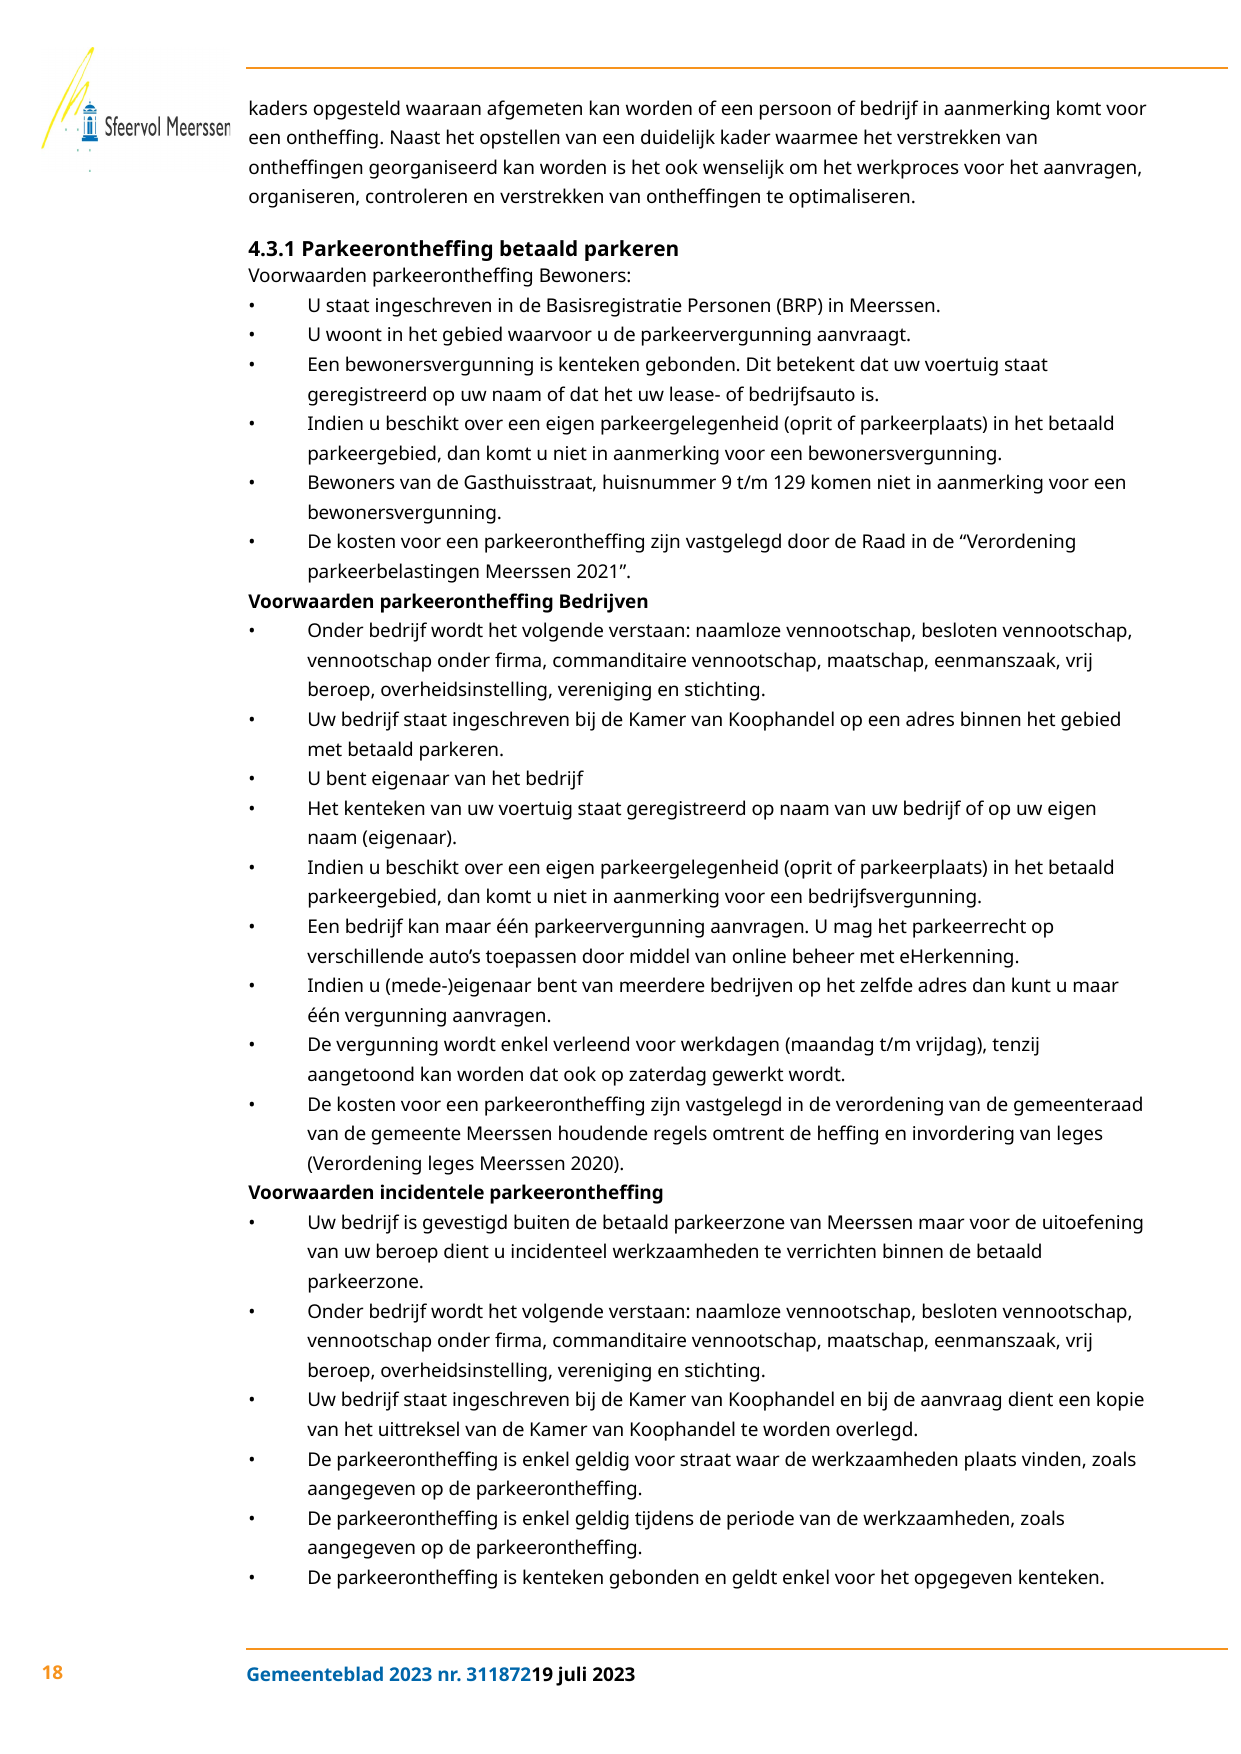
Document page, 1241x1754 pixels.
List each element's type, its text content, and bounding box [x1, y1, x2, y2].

list De parkeerontheffing is enkel geldig voor straat waar de werkzaamheden plaats vinden, zoals aangegeven op de parkeerontheffing. [248, 1446, 1152, 1501]
list De vergunning wordt enkel verleend voor werkdagen (maandag t/m vrijdag), tenzij aangetoond kan worden dat ook op zaterdag gewerkt wordt. [248, 1032, 1152, 1087]
list Indien u beschikt over een eigen parkeergelegenheid (oprit of parkeerplaats) in het betaald parkeergebied, dan komt u niet in aanmerking voor een bedrijfsvergunning. [248, 854, 1152, 909]
list Een bewonersvergunning is kenteken gebonden. Dit betekent dat uw voertuig staat geregistreerd op uw naam of dat het uw lease- of bedrijfsauto is. [248, 351, 1152, 406]
list Uw bedrijf staat ingeschreven bij de Kamer van Koophandel en bij de aanvraag dient een kopie van het uittreksel van de Kamer van Koophandel te worden overlegd. [248, 1387, 1152, 1442]
list Uw bedrijf is gevestigd buiten de betaald parkeerzone van Meerssen maar voor de uitoefening van uw beroep dient u incidenteel werkzaamheden te verrichten binnen de betaald parkeerzone. [248, 1209, 1152, 1294]
text 4.3.1 Parkeerontheffing betaald parkeren [248, 234, 1152, 262]
text kaders opgesteld waaraan afgemeten kan worden of een persoon of bedrijf in aanmerking komt voor een ontheffing. Naast het opstellen van een duidelijk kader waarmee het verstrekken van ontheffingen georganiseerd kan worden is het ook wenselijk om het werkproces voor het aanvragen, organiseren, controleren en verstrekken van ontheffingen te optimaliseren. [248, 95, 1152, 209]
list De kosten voor een parkeerontheffing zijn vastgelegd in de verordening van de gemeenteraad van de gemeente Meerssen houdende regels omtrent de heffing en invordering van leges (Verordening leges Meerssen 2020). [248, 1091, 1152, 1176]
list De parkeerontheffing is enkel geldig tijdens de periode van de werkzaamheden, zoals aangegeven op de parkeerontheffing. [248, 1505, 1152, 1560]
list De kosten voor een parkeerontheffing zijn vastgelegd door de Raad in de “Verordening parkeerbelastingen Meerssen 2021”. [248, 529, 1152, 584]
list Indien u (mede-)eigenaar bent van meerdere bedrijven op het zelfde adres dan kunt u maar één vergunning aanvragen. [248, 972, 1152, 1028]
list U woont in het gebied waarvoor u de parkeervergunning aanvraagt. [248, 322, 1152, 347]
list Uw bedrijf staat ingeschreven bij de Kamer van Koophandel op een adres binnen het gebied met betaald parkeren. [248, 706, 1152, 761]
list Onder bedrijf wordt het volgende verstaan: naamloze vennootschap, besloten vennootschap, vennootschap onder firma, commanditaire vennootschap, maatschap, eenmanszaak, vrij beroep, overheidsinstelling, vereniging en stichting. [248, 1298, 1152, 1383]
list Onder bedrijf wordt het volgende verstaan: naamloze vennootschap, besloten vennootschap, vennootschap onder firma, commanditaire vennootschap, maatschap, eenmanszaak, vrij beroep, overheidsinstelling, vereniging en stichting. [248, 617, 1152, 702]
list Een bedrijf kan maar één parkeervergunning aanvragen. U mag het parkeerrecht op verschillende auto’s toepassen door middel van online beheer met eHerkenning. [248, 913, 1152, 968]
list Indien u beschikt over een eigen parkeergelegenheid (oprit of parkeerplaats) in het betaald parkeergebied, dan komt u niet in aanmerking voor een bewonersvergunning. [248, 410, 1152, 466]
list U staat ingeschreven in de Basisregistratie Personen (BRP) in Meerssen. [248, 292, 1152, 318]
text Voorwaarden parkeerontheffing Bedrijven [248, 588, 1152, 613]
picture [41, 47, 231, 172]
list De parkeerontheffing is kenteken gebonden en geldt enkel voor het opgegeven kenteken. [248, 1564, 1152, 1590]
text Voorwaarden parkeerontheffing Bewoners: [248, 262, 1152, 288]
text Voorwaarden incidentele parkeerontheffing [248, 1179, 1152, 1205]
list Bewoners van de Gasthuisstraat, huisnummer 9 t/m 129 komen niet in aanmerking voor een bewonersvergunning. [248, 469, 1152, 525]
list U bent eigenaar van het bedrijf [248, 765, 1152, 791]
list Het kenteken van uw voertuig staat geregistreerd op naam van uw bedrijf of op uw eigen naam (eigenaar). [248, 795, 1152, 850]
